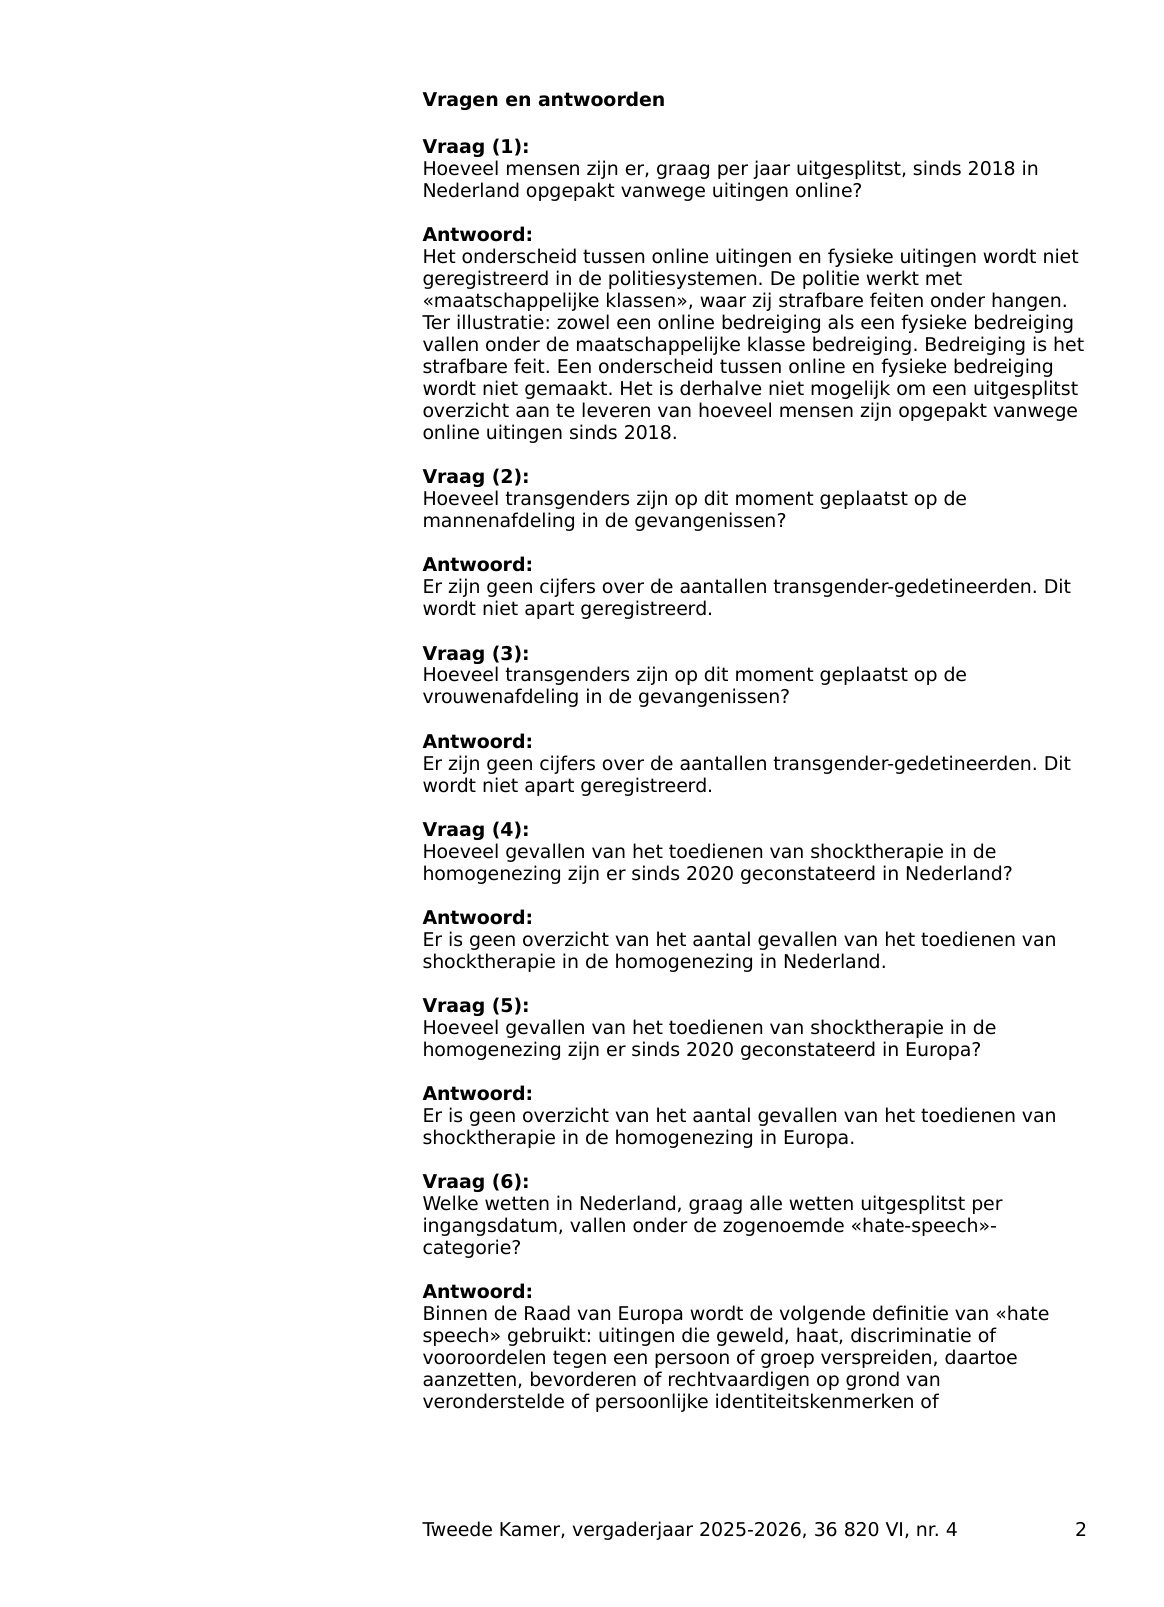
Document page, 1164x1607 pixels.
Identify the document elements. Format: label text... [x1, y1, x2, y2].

text Er is geen overzicht van het aantal gevallen van het toedienen van shocktherapie in de homogenezing in Nederland. [422, 929, 1087, 973]
text Hoeveel gevallen van het toedienen van shocktherapie in de homogenezing zijn er sinds 2020 geconstateerd in Europa? [422, 1017, 1087, 1061]
text Vraag (2): [422, 466, 1087, 488]
text Vraag (6): [422, 1171, 1087, 1193]
text Hoeveel mensen zijn er, graag per jaar uitgesplitst, sinds 2018 in Nederland opgepakt vanwege uitingen online? [422, 158, 1087, 202]
text Antwoord: [422, 1281, 1087, 1303]
text Het onderscheid tussen online uitingen en fysieke uitingen wordt niet geregistreerd in de politiesystemen. De politie werkt met «maatschappelijke klassen», waar zij strafbare feiten onder hangen. Ter illustratie: zowel een online bedreiging als een fysieke bedreiging vallen onder de maatschappelijke klasse bedreiging. Bedreiging is het strafbare feit. Een onderscheid tussen online en fysieke bedreiging wordt niet gemaakt. Het is derhalve niet mogelijk om een uitgesplitst overzicht aan te leveren van hoeveel mensen zijn opgepakt vanwege online uitingen sinds 2018. [422, 246, 1087, 444]
text Antwoord: [422, 554, 1087, 576]
subtitle Vragen en antwoorden [422, 89, 1087, 111]
text Antwoord: [422, 1083, 1087, 1105]
text Antwoord: [422, 731, 1087, 752]
text Vraag (1): [422, 136, 1087, 158]
text Antwoord: [422, 907, 1087, 929]
text Hoeveel gevallen van het toedienen van shocktherapie in de homogenezing zijn er sinds 2020 geconstateerd in Nederland? [422, 841, 1087, 884]
text Hoeveel transgenders zijn op dit moment geplaatst op de vrouwenafdeling in de gevangenissen? [422, 664, 1087, 708]
text Er zijn geen cijfers over de aantallen transgender-gedetineerden. Dit wordt niet apart geregistreerd. [422, 576, 1087, 620]
text Er is geen overzicht van het aantal gevallen van het toedienen van shocktherapie in de homogenezing in Europa. [422, 1105, 1087, 1149]
text Er zijn geen cijfers over de aantallen transgender-gedetineerden. Dit wordt niet apart geregistreerd. [422, 752, 1087, 796]
text Vraag (3): [422, 642, 1087, 664]
text Vraag (4): [422, 819, 1087, 841]
text Vraag (5): [422, 995, 1087, 1017]
text Antwoord: [422, 224, 1087, 246]
text Welke wetten in Nederland, graag alle wetten uitgesplitst per ingangsdatum, vallen onder de zogenoemde «hate-speech»-categorie? [422, 1193, 1087, 1259]
text Binnen de Raad van Europa wordt de volgende definitie van «hate speech» gebruikt: uitingen die geweld, haat, discriminatie of vooroordelen tegen een persoon of groep verspreiden, daartoe aanzetten, bevorderen of rechtvaardigen op grond van veronderstelde of persoonlijke identiteitskenmerken of [422, 1303, 1087, 1413]
text Hoeveel transgenders zijn op dit moment geplaatst op de mannenafdeling in de gevangenissen? [422, 488, 1087, 532]
